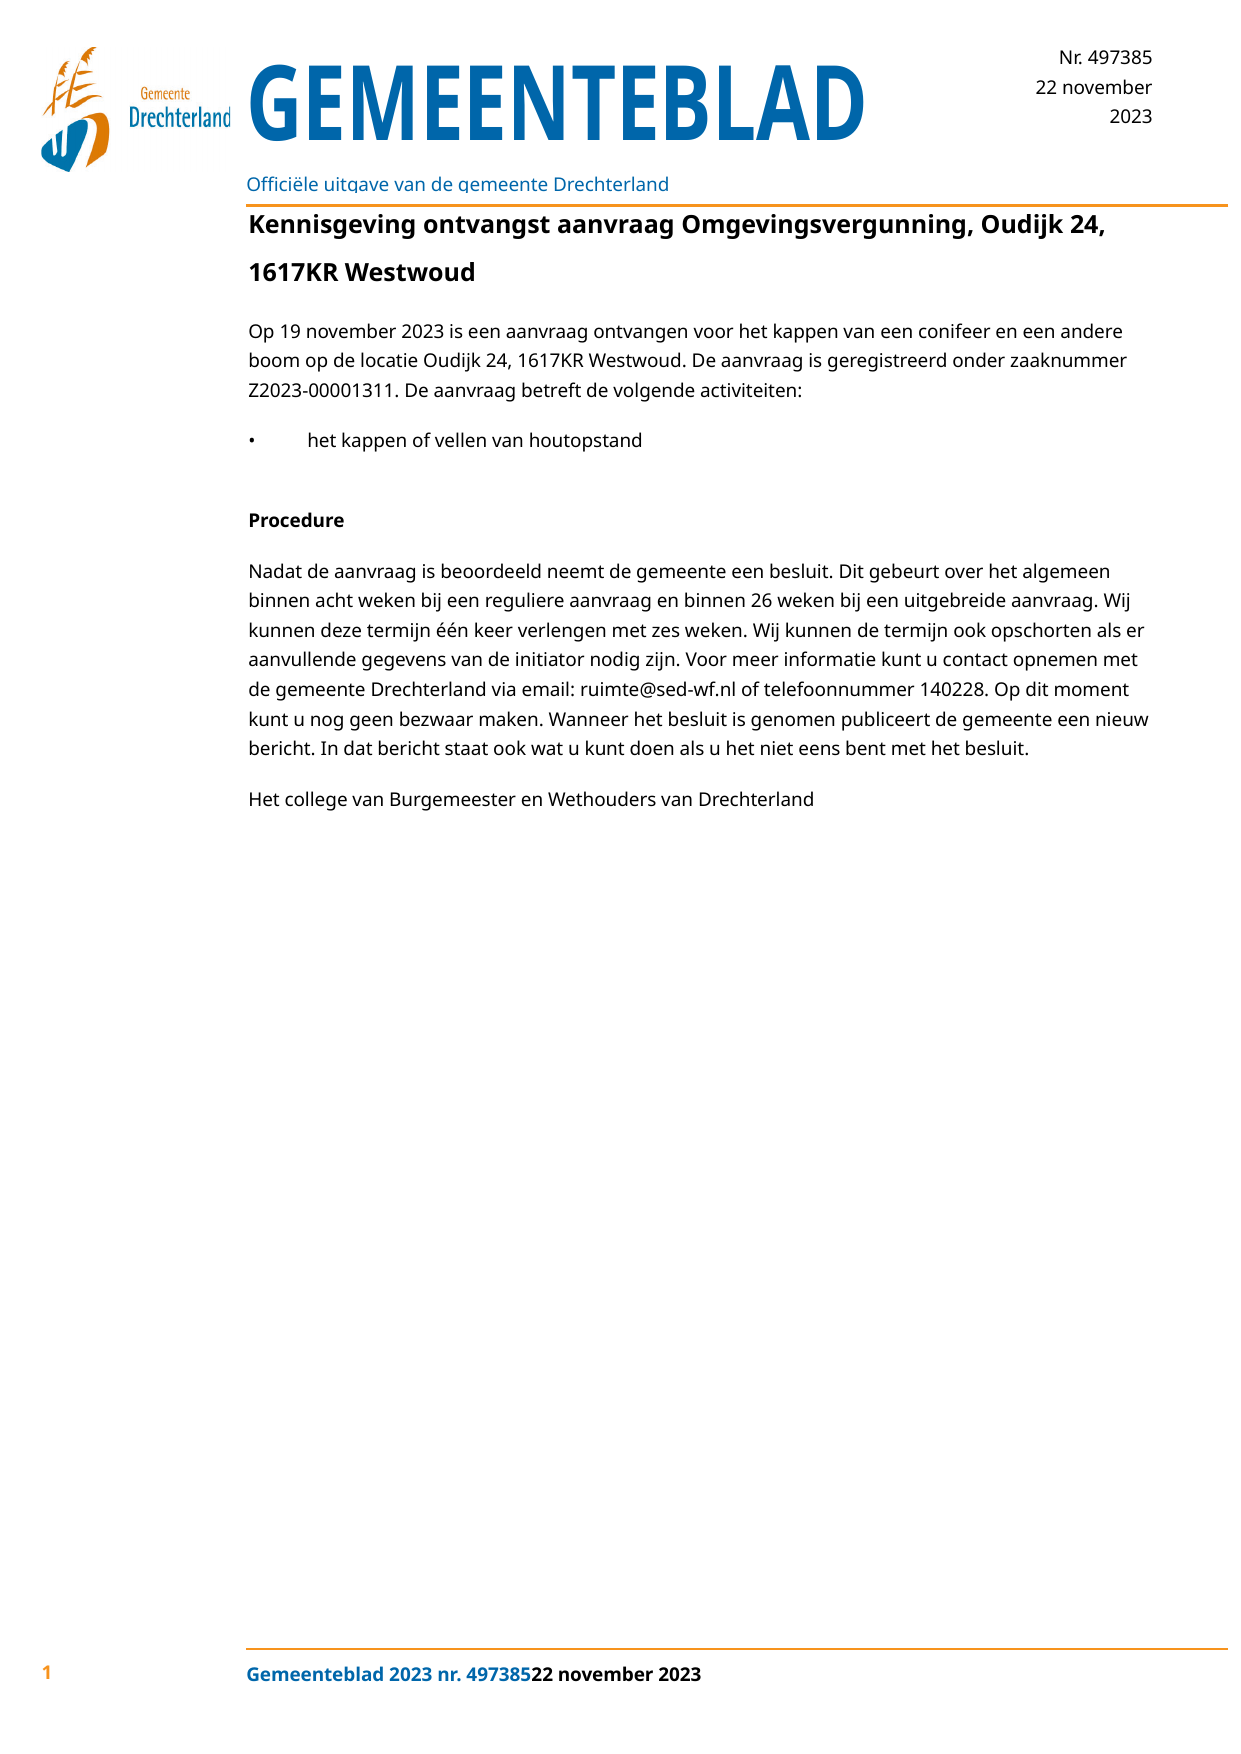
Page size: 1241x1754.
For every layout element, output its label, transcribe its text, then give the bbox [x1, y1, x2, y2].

text Het college van Burgemeester en Wethouders van Drechterland [248, 786, 1152, 812]
picture [41, 47, 231, 172]
text Procedure [248, 507, 1152, 533]
picture [41, 158, 64, 172]
picture [226, 115, 231, 124]
list het kappen of vellen van houtopstand [248, 427, 1152, 453]
text Kennisgeving ontvangst aanvraag Omgevingsvergunning, Oudijk 24, 1617KR Westwoud [248, 207, 1152, 288]
text Op 19 november 2023 is een aanvraag ontvangen voor het kappen van een conifeer en een andere boom op de locatie Oudijk 24, 1617KR Westwoud. De aanvraag is geregistreerd onder zaaknummer Z2023-00001311. De aanvraag betreft de volgende activiteiten: [248, 318, 1152, 403]
text Nadat de aanvraag is beoordeeld neemt de gemeente een besluit. Dit gebeurt over het algemeen binnen acht weken bij een reguliere aanvraag en binnen 26 weken bij een uitgebreide aanvraag. Wij kunnen deze termijn één keer verlengen met zes weken. Wij kunnen de termijn ook opschorten als er aanvullende gegevens van de initiator nodig zijn. Voor meer informatie kunt u contact opnemen met de gemeente Drechterland via email: ruimte@sed-wf.nl of telefoonnummer 140228. Op dit moment kunt u nog geen bezwaar maken. Wanneer het besluit is genomen publiceert de gemeente een nieuw bericht. In dat bericht staat ook wat u kunt doen als u het niet eens bent met het besluit. [248, 558, 1152, 761]
